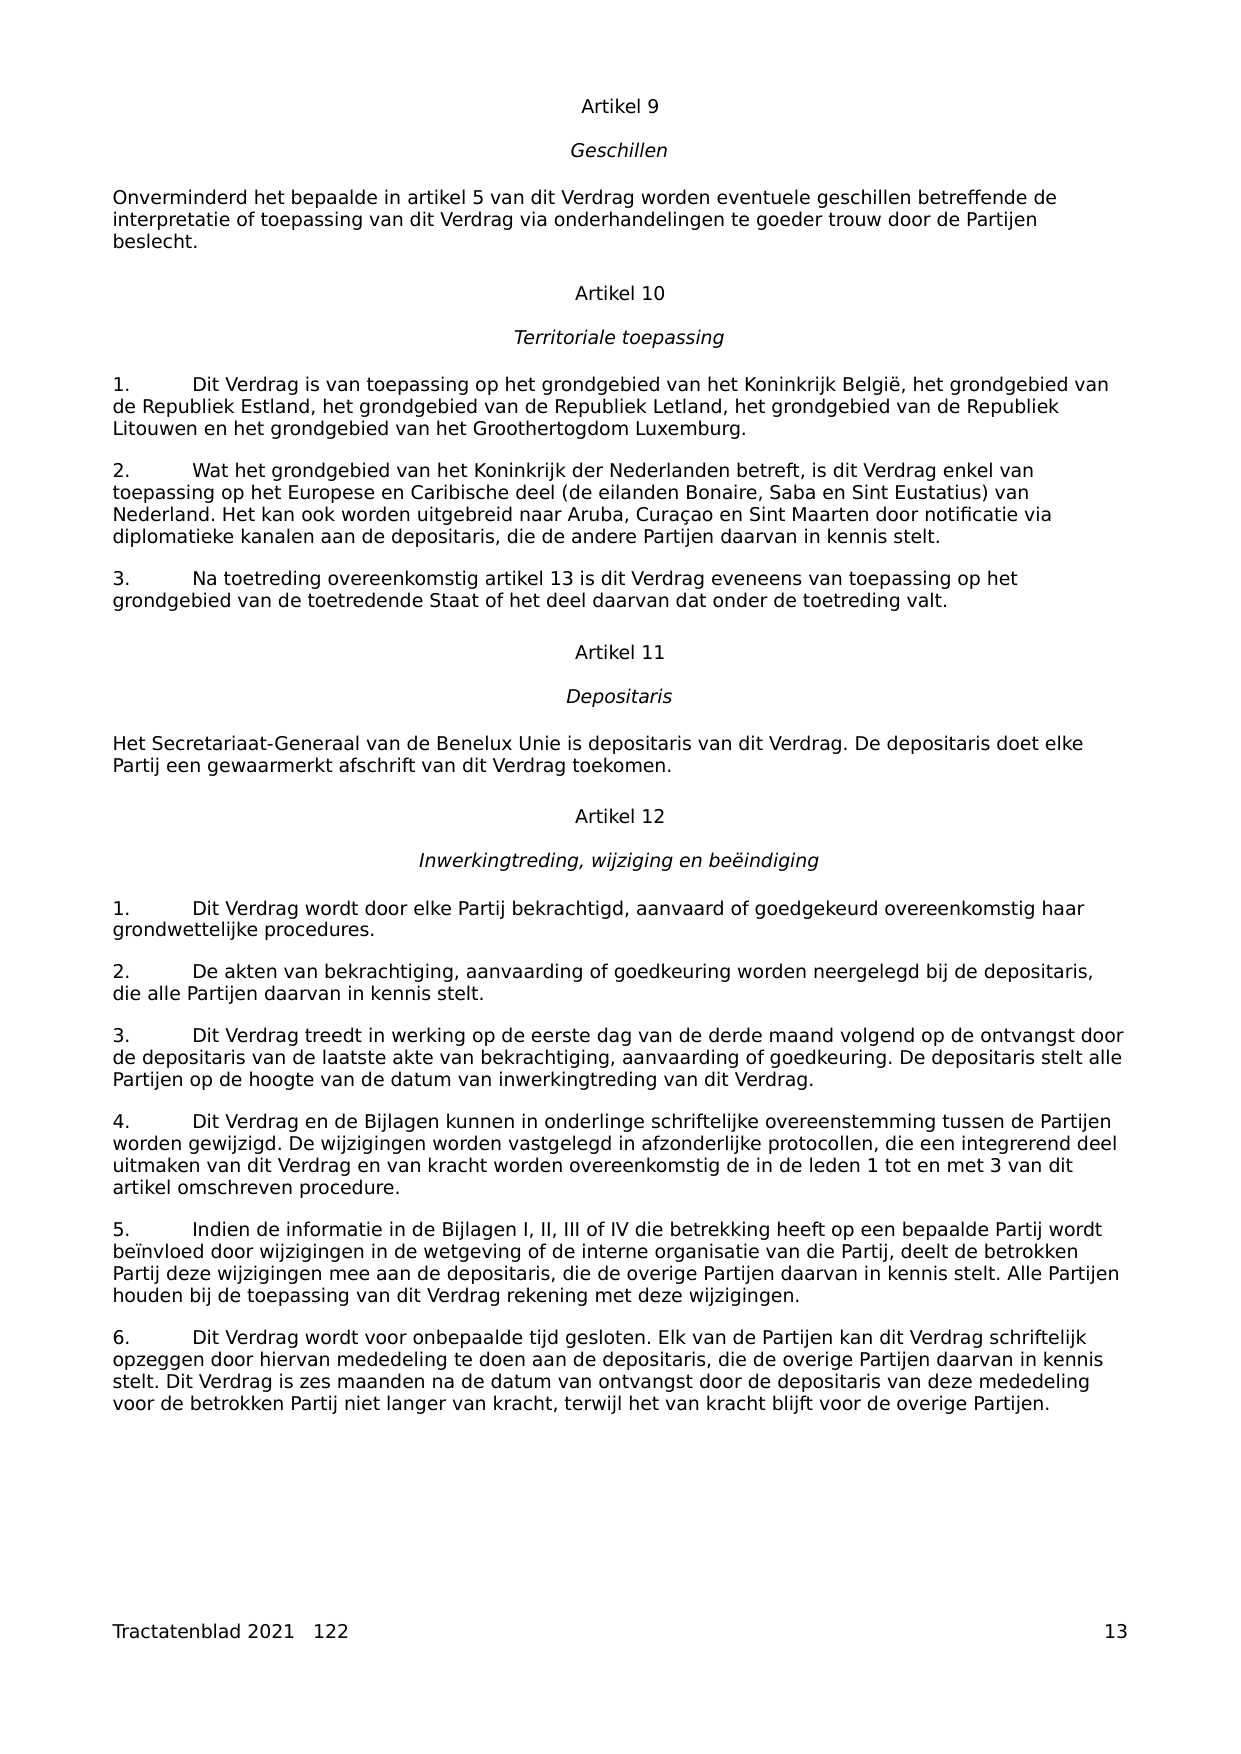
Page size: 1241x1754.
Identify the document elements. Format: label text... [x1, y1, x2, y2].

text 3. Dit Verdrag treedt in werking op de eerste dag van de derde maand volgend op de ontvangst door de depositaris van de laatste akte van bekrachtiging, aanvaarding of goedkeuring. De depositaris stelt alle Partijen op de hoogte van de datum van inwerkingtreding van dit Verdrag. [112, 1025, 1128, 1091]
subtitle Artikel 12 Inwerkingtreding, wijziging en beëindiging [112, 806, 1128, 872]
text 1. Dit Verdrag is van toepassing op het grondgebied van het Koninkrijk België, het grondgebied van de Republiek Estland, het grondgebied van de Republiek Letland, het grondgebied van de Republiek Litouwen en het grondgebied van het Groothertogdom Luxemburg. [112, 374, 1128, 440]
subtitle Artikel 10 Territoriale toepassing [112, 283, 1128, 349]
text 3. Na toetreding overeenkomstig artikel 13 is dit Verdrag eveneens van toepassing op het grondgebied van de toetredende Staat of het deel daarvan dat onder de toetreding valt. [112, 568, 1128, 612]
text Onverminderd het bepaalde in artikel 5 van dit Verdrag worden eventuele geschillen betreffende de interpretatie of toepassing van dit Verdrag via onderhandelingen te goeder trouw door de Partijen beslecht. [112, 187, 1128, 253]
text 2. Wat het grondgebied van het Koninkrijk der Nederlanden betreft, is dit Verdrag enkel van toepassing op het Europese en Caribische deel (de eilanden Bonaire, Saba en Sint Eustatius) van Nederland. Het kan ook worden uitgebreid naar Aruba, Curaçao en Sint Maarten door notificatie via diplomatieke kanalen aan de depositaris, die de andere Partijen daarvan in kennis stelt. [112, 460, 1128, 548]
text Het Secretariaat-Generaal van de Benelux Unie is depositaris van dit Verdrag. De depositaris doet elke Partij een gewaarmerkt afschrift van dit Verdrag toekomen. [112, 732, 1128, 776]
text 2. De akten van bekrachtiging, aanvaarding of goedkeuring worden neergelegd bij de depositaris, die alle Partijen daarvan in kennis stelt. [112, 961, 1128, 1005]
subtitle Artikel 11 Depositaris [112, 642, 1128, 707]
text 1. Dit Verdrag wordt door elke Partij bekrachtigd, aanvaard of goedgekeurd overeenkomstig haar grondwettelijke procedures. [112, 897, 1128, 941]
text 5. Indien de informatie in de Bijlagen I, II, III of IV die betrekking heeft op een bepaalde Partij wordt beïnvloed door wijzigingen in de wetgeving of de interne organisatie van die Partij, deelt de betrokken Partij deze wijzigingen mee aan de depositaris, die de overige Partijen daarvan in kennis stelt. Alle Partijen houden bij de toepassing van dit Verdrag rekening met deze wijzigingen. [112, 1219, 1128, 1307]
subtitle Artikel 9 Geschillen [112, 96, 1128, 162]
text 6. Dit Verdrag wordt voor onbepaalde tijd gesloten. Elk van de Partijen kan dit Verdrag schriftelijk opzeggen door hiervan mededeling te doen aan de depositaris, die de overige Partijen daarvan in kennis stelt. Dit Verdrag is zes maanden na de datum van ontvangst door de depositaris van deze mededeling voor de betrokken Partij niet langer van kracht, terwijl het van kracht blijft voor de overige Partijen. [112, 1327, 1128, 1415]
text 4. Dit Verdrag en de Bijlagen kunnen in onderlinge schriftelijke overeenstemming tussen de Partijen worden gewijzigd. De wijzigingen worden vastgelegd in afzonderlijke protocollen, die een integrerend deel uitmaken van dit Verdrag en van kracht worden overeenkomstig de in de leden 1 tot en met 3 van dit artikel omschreven procedure. [112, 1111, 1128, 1199]
